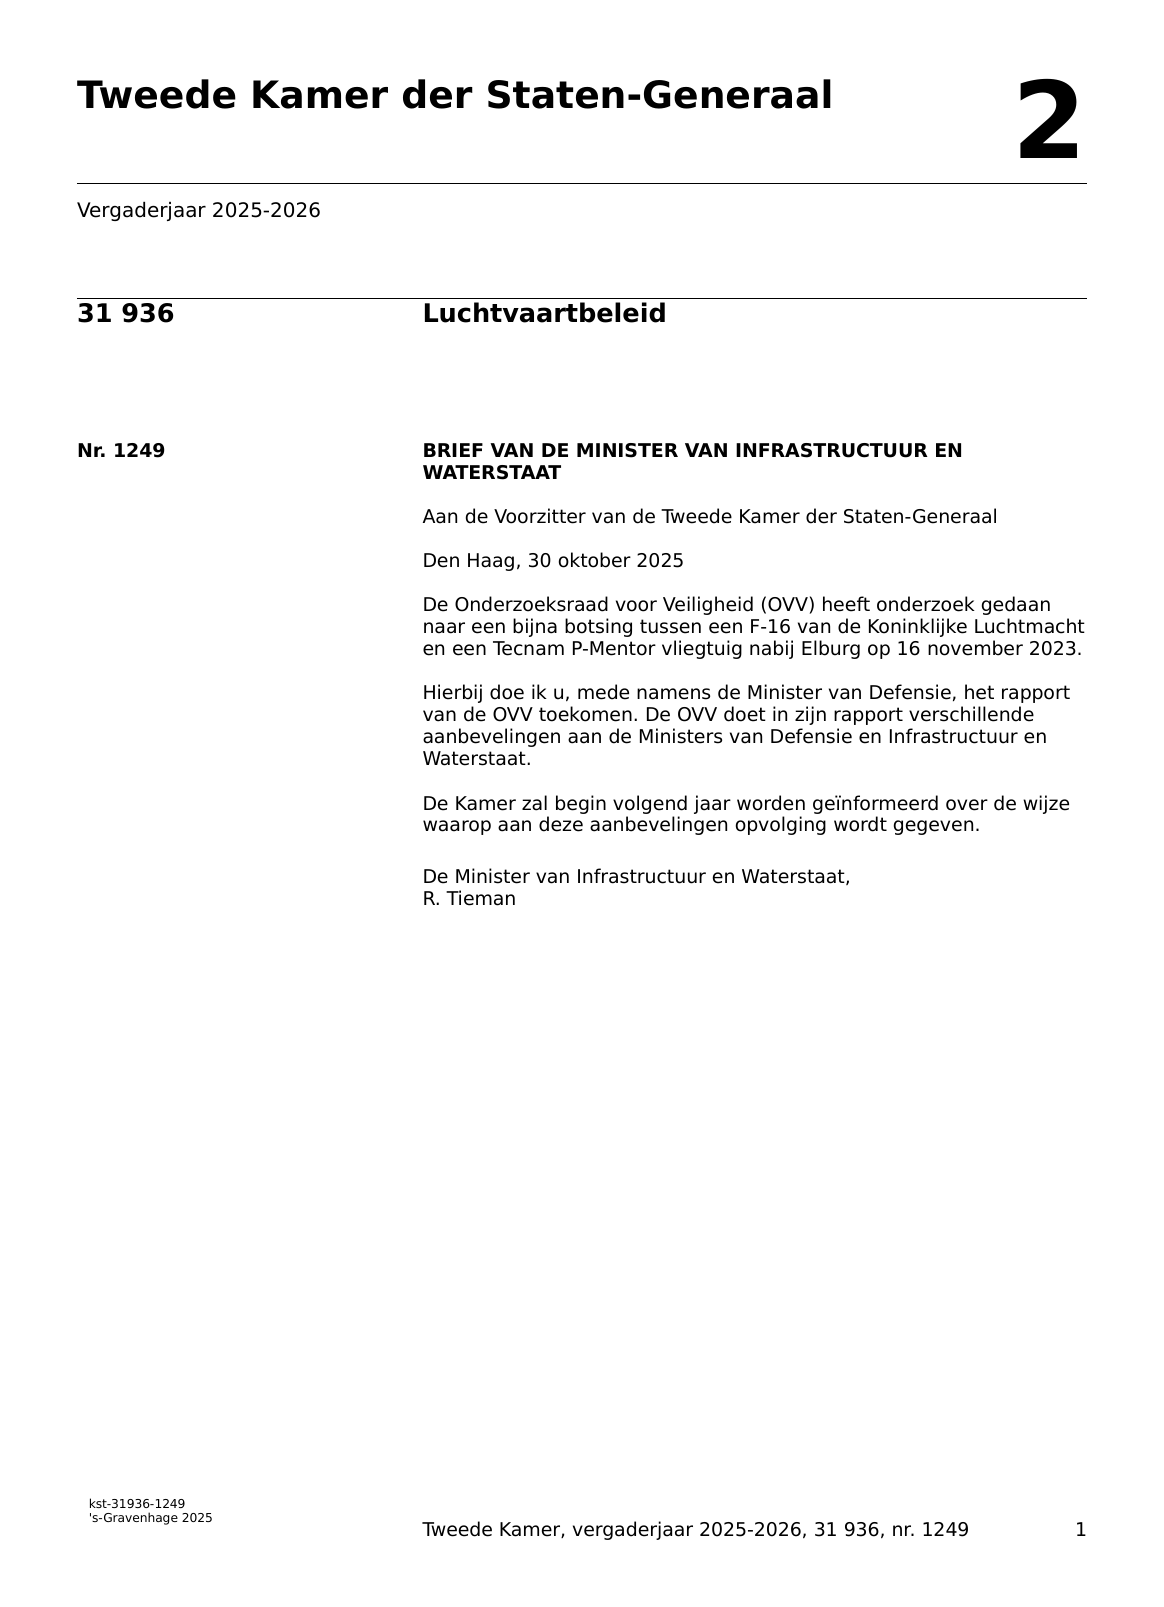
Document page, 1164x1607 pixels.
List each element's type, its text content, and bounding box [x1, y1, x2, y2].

text Aan de Voorzitter van de Tweede Kamer der Staten-Generaal [422, 506, 1087, 528]
table_cell Vergaderjaar 2025-2026 [77, 184, 1087, 298]
text 's-Gravenhage 2025 [88, 1511, 323, 1525]
text Hierbij doe ik u, mede namens de Minister van Defensie, het rapport van de OVV toekomen. De OVV doet in zijn rapport verschillende aanbevelingen aan de Ministers van Defensie en Infrastructuur en Waterstaat. [422, 682, 1087, 770]
subtitle Nr. 1249 BRIEF VAN DE MINISTER VAN INFRASTRUCTUUR EN WATERSTAAT [77, 440, 1087, 484]
subtitle 31 936 Luchtvaartbeleid [77, 299, 1087, 329]
table_header 2 [886, 59, 1087, 183]
text Den Haag, 30 oktober 2025 [422, 550, 1087, 572]
text De Minister van Infrastructuur en Waterstaat, R. Tieman [422, 866, 1087, 910]
text kst-31936-1249 [88, 1497, 323, 1511]
text De Kamer zal begin volgend jaar worden geïnformeerd over de wijze waarop aan deze aanbevelingen opvolging wordt gegeven. [422, 792, 1087, 836]
text De Onderzoeksraad voor Veiligheid (OVV) heeft onderzoek gedaan naar een bijna botsing tussen een F-16 van de Koninklijke Luchtmacht en een Tecnam P-Mentor vliegtuig nabij Elburg op 16 november 2023. [422, 594, 1087, 660]
table_header Tweede Kamer der Staten-Generaal [77, 59, 886, 183]
